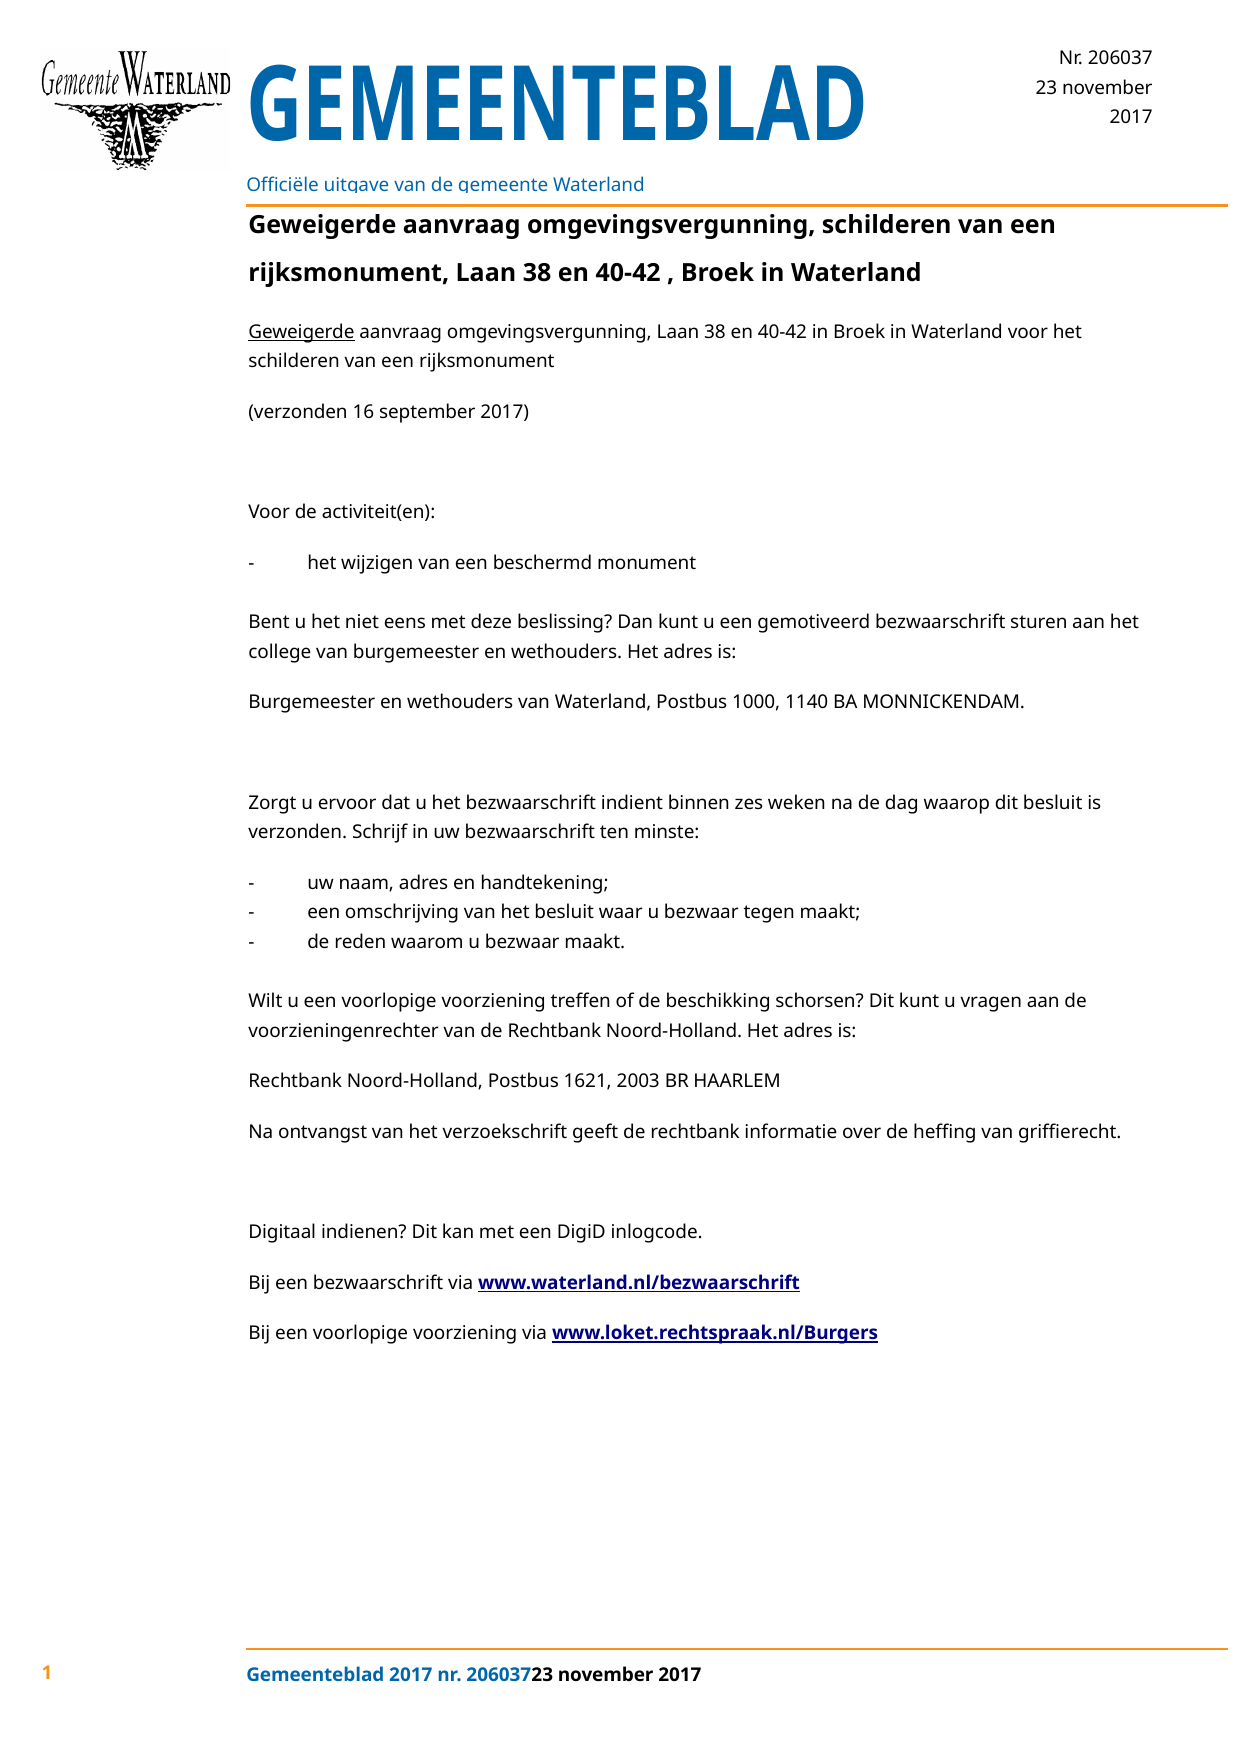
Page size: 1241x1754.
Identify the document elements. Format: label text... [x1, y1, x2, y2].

text Wilt u een voorlopige voorziening treffen of de beschikking schorsen? Dit kunt u vragen aan de voorzieningenrechter van de Rechtbank Noord-Holland. Het adres is: [248, 987, 1152, 1043]
text Bij een bezwaarschrift via www.waterland.nl/bezwaarschrift [248, 1269, 1152, 1295]
text Bent u het niet eens met deze beslissing? Dan kunt u een gemotiveerd bezwaarschrift sturen aan het college van burgemeester en wethouders. Het adres is: [248, 608, 1152, 664]
list het wijzigen van een beschermd monument [248, 549, 1152, 575]
text (verzonden 16 september 2017) [248, 398, 1152, 424]
list de reden waarom u bezwaar maakt. [248, 928, 1152, 954]
list een omschrijving van het besluit waar u bezwaar tegen maakt; [248, 899, 1152, 924]
text Burgemeester en wethouders van Waterland, Postbus 1000, 1140 BA MONNICKENDAM. [248, 688, 1152, 714]
list uw naam, adres en handtekening; [248, 869, 1152, 895]
text Voor de activiteit(en): [248, 499, 1152, 524]
text Digitaal indienen? Dit kan met een DigiD inlogcode. [248, 1219, 1152, 1244]
text Geweigerde aanvraag omgevingsvergunning, Laan 38 en 40-42 in Broek in Waterland voor het schilderen van een rijksmonument [248, 318, 1152, 373]
text Zorgt u ervoor dat u het bezwaarschrift indient binnen zes weken na de dag waarop dit besluit is verzonden. Schrijf in uw bezwaarschrift ten minste: [248, 789, 1152, 844]
text Na ontvangst van het verzoekschrift geeft de rechtbank informatie over de heffing van griffierecht. [248, 1118, 1152, 1144]
text Rechtbank Noord-Holland, Postbus 1621, 2003 BR HAARLEM [248, 1067, 1152, 1093]
text Geweigerde aanvraag omgevingsvergunning, schilderen van een rijksmonument, Laan 38 en 40-42 , Broek in Waterland [248, 207, 1152, 288]
picture [41, 47, 231, 172]
text Bij een voorlopige voorziening via www.loket.rechtspraak.nl/Burgers [248, 1319, 1152, 1345]
